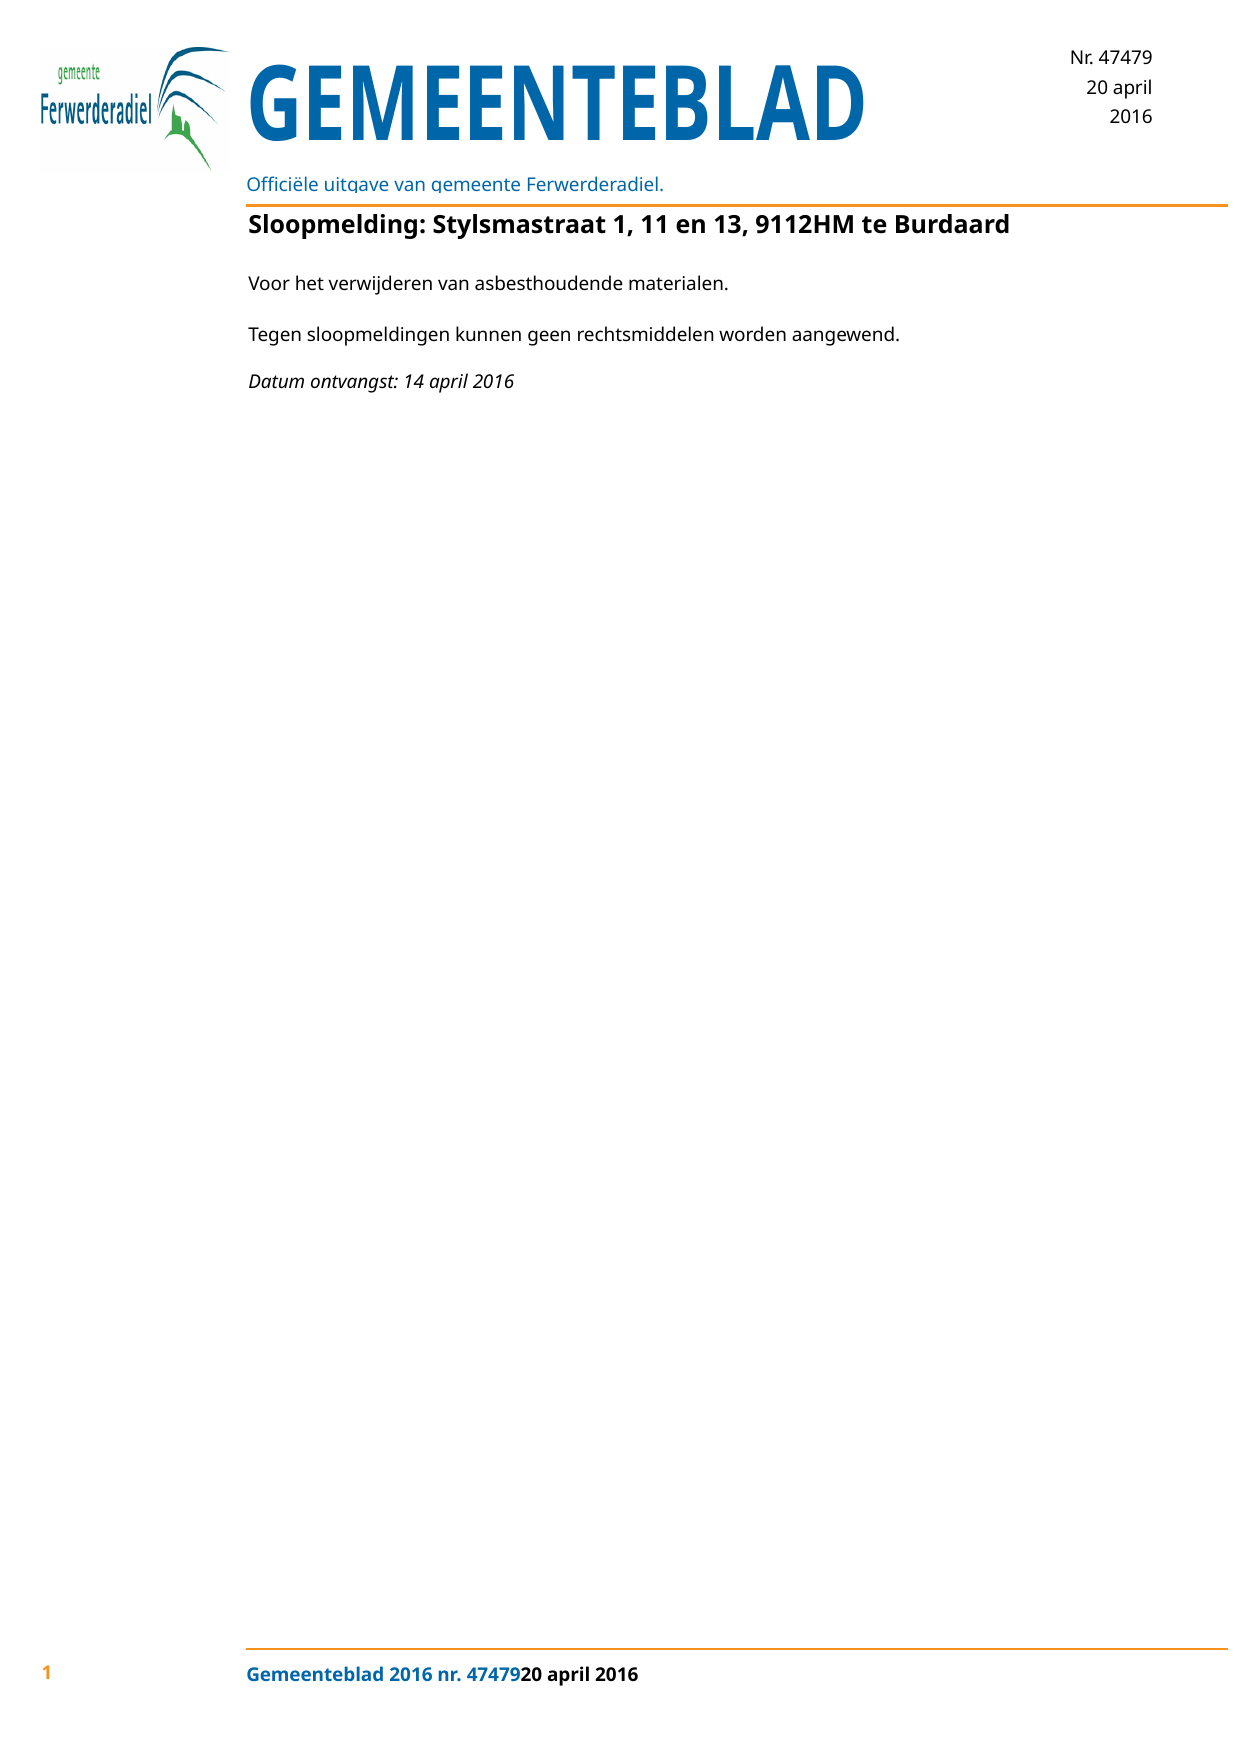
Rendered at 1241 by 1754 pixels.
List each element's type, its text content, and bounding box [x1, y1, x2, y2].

text Sloopmelding: Stylsmastraat 1, 11 en 13, 9112HM te Burdaard [248, 207, 1152, 241]
text Tegen sloopmeldingen kunnen geen rechtsmiddelen worden aangewend. [248, 321, 1152, 346]
picture [41, 47, 231, 172]
text Datum ontvangst: 14 april 2016 [248, 368, 1152, 394]
text Voor het verwijderen van asbesthoudende materialen. [248, 270, 1152, 296]
